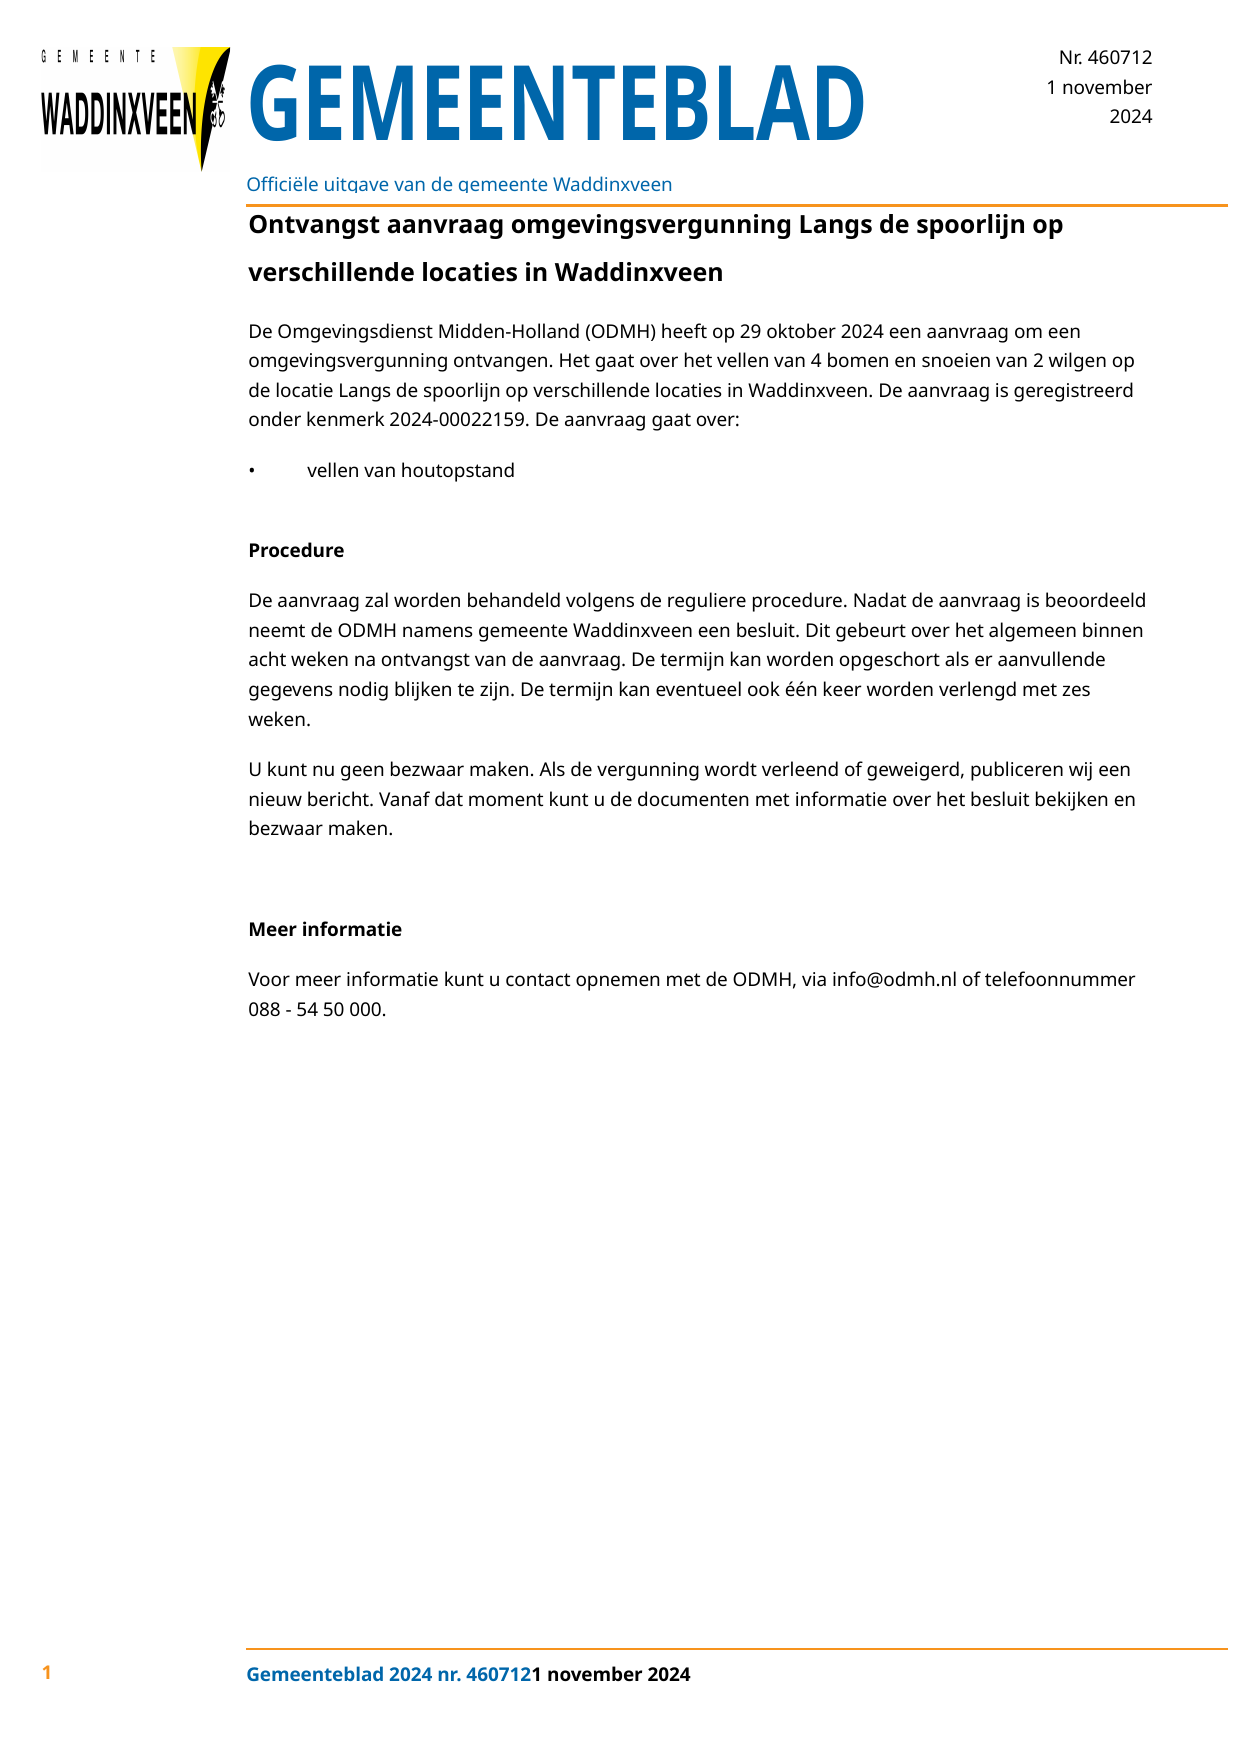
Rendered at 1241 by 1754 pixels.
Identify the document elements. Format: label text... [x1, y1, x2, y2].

picture [41, 47, 231, 172]
list vellen van houtopstand [248, 457, 1152, 483]
text Voor meer informatie kunt u contact opnemen met de ODMH, via info@odmh.nl of telefoonnummer 088 - 54 50 000. [248, 967, 1152, 1022]
text Procedure [248, 537, 1152, 563]
text Meer informatie [248, 916, 1152, 942]
text U kunt nu geen bezwaar maken. Als de vergunning wordt verleend of geweigerd, publiceren wij een nieuw bericht. Vanaf dat moment kunt u de documenten met informatie over het besluit bekijken en bezwaar maken. [248, 756, 1152, 841]
text De aanvraag zal worden behandeld volgens de reguliere procedure. Nadat de aanvraag is beoordeeld neemt de ODMH namens gemeente Waddinxveen een besluit. Dit gebeurt over het algemeen binnen acht weken na ontvangst van de aanvraag. De termijn kan worden opgeschort als er aanvullende gegevens nodig blijken te zijn. De termijn kan eventueel ook één keer worden verlengd met zes weken. [248, 587, 1152, 732]
text Ontvangst aanvraag omgevingsvergunning Langs de spoorlijn op verschillende locaties in Waddinxveen [248, 207, 1152, 288]
text De Omgevingsdienst Midden-Holland (ODMH) heeft op 29 oktober 2024 een aanvraag om een omgevingsvergunning ontvangen. Het gaat over het vellen van 4 bomen en snoeien van 2 wilgen op de locatie Langs de spoorlijn op verschillende locaties in Waddinxveen. De aanvraag is geregistreerd onder kenmerk 2024-00022159. De aanvraag gaat over: [248, 318, 1152, 432]
